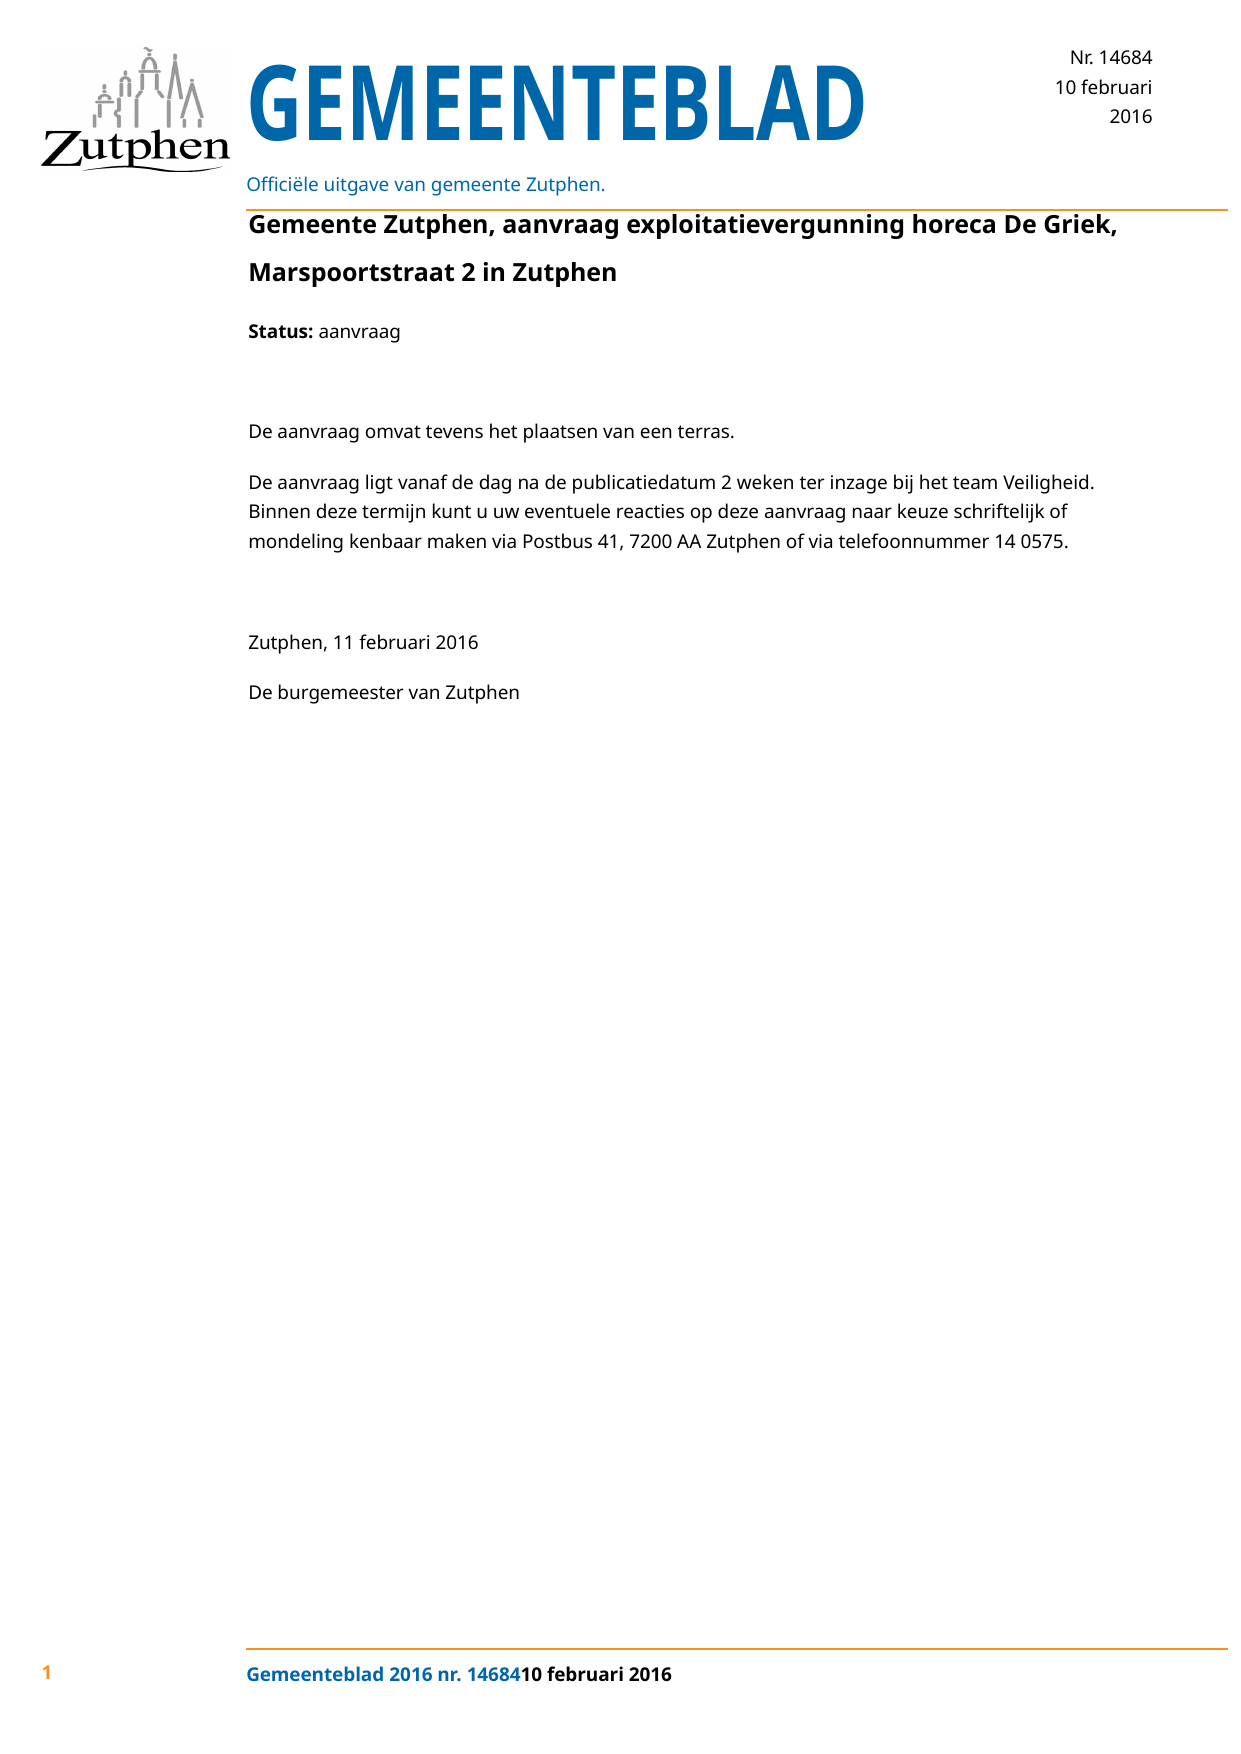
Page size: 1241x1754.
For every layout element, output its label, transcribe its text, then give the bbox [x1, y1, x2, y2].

text Gemeente Zutphen, aanvraag exploitatievergunning horeca De Griek, Marspoortstraat 2 in Zutphen [248, 211, 1152, 288]
text De aanvraag ligt vanaf de dag na de publicatiedatum 2 weken ter inzage bij het team Veiligheid. Binnen deze termijn kunt u uw eventuele reacties op deze aanvraag naar keuze schriftelijk of mondeling kenbaar maken via Postbus 41, 7200 AA Zutphen of via telefoonnummer 14 0575. [248, 469, 1152, 554]
text Status: aanvraag [248, 318, 1152, 344]
picture [41, 47, 231, 172]
text Zutphen, 11 februari 2016 [248, 629, 1152, 655]
text De aanvraag omvat tevens het plaatsen van een terras. [248, 419, 1152, 444]
text De burgemeester van Zutphen [248, 679, 1152, 705]
